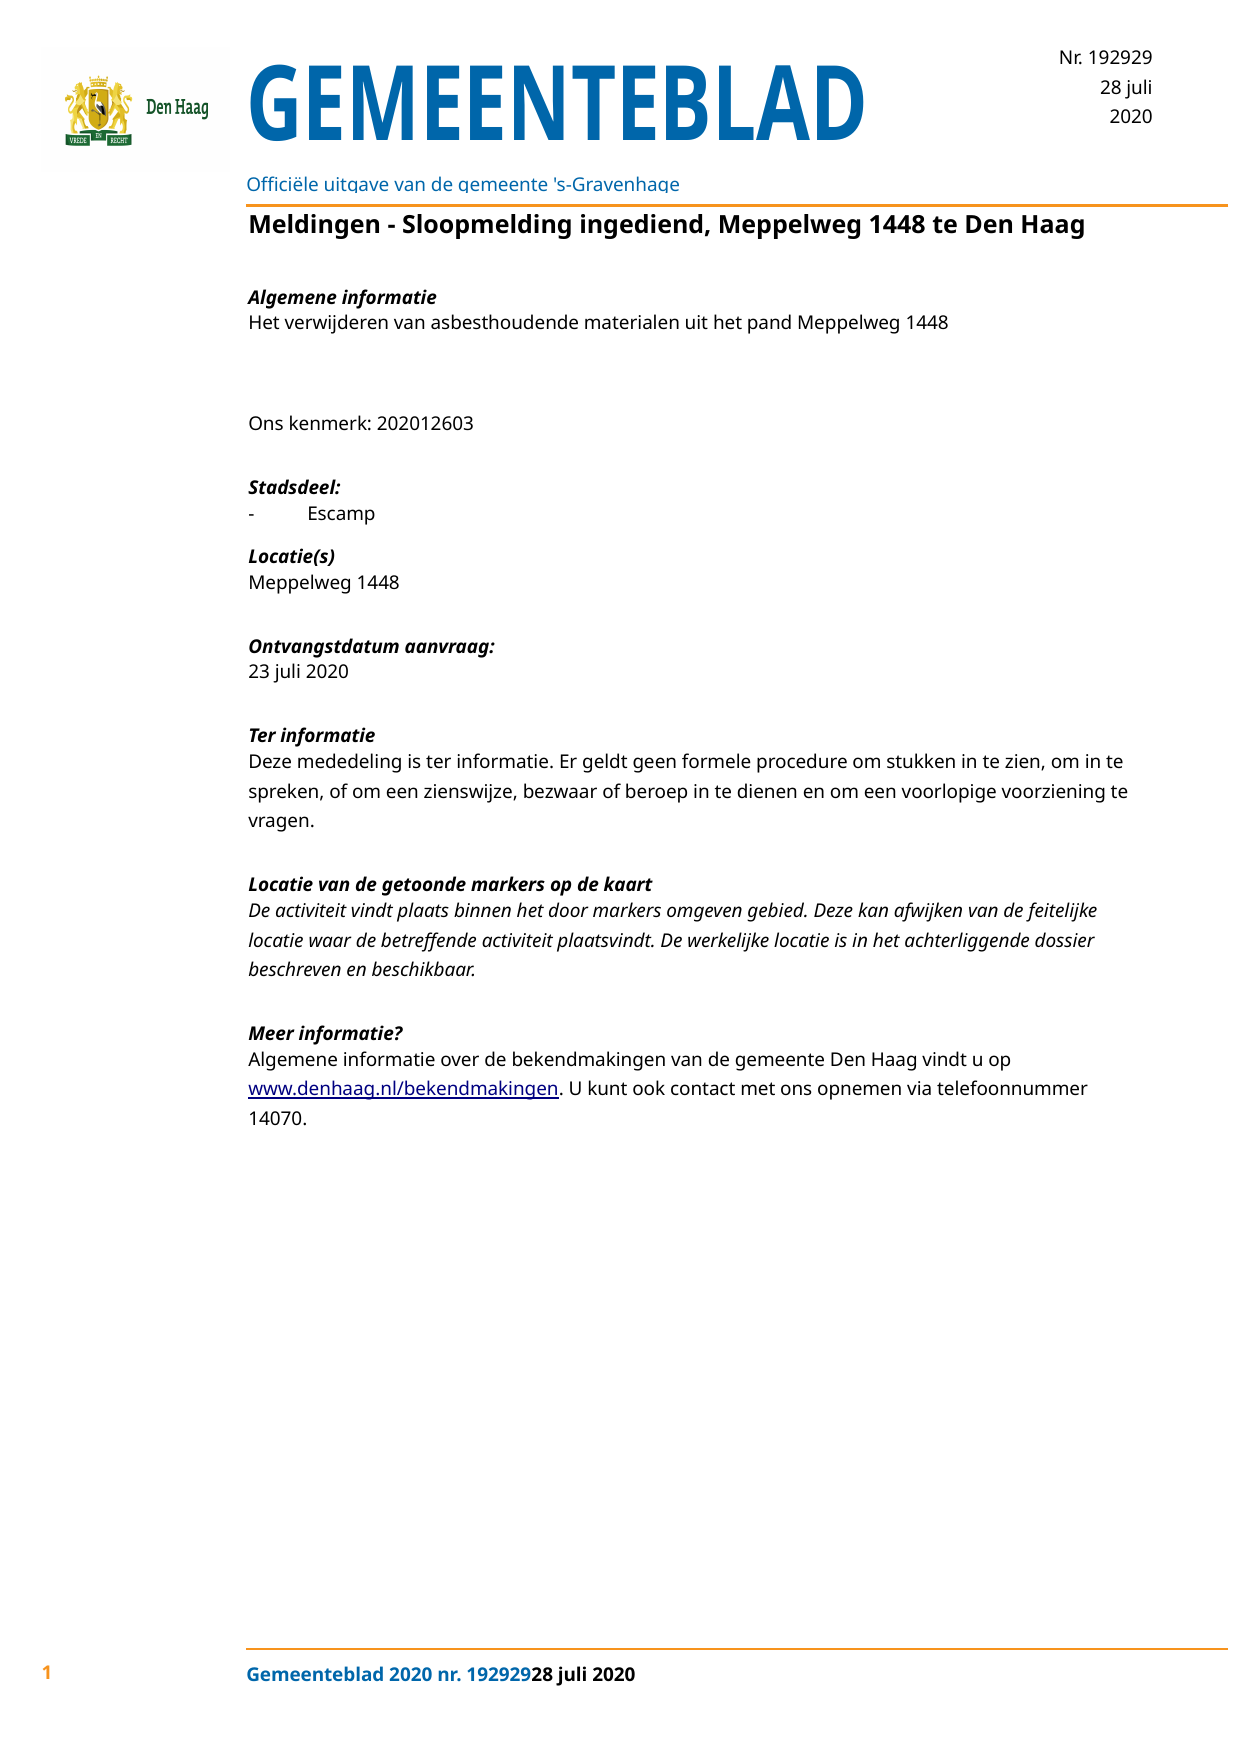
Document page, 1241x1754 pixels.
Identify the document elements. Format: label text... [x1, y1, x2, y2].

text Deze mededeling is ter informatie. Er geldt geen formele procedure om stukken in te zien, om in te spreken, of om een zienswijze, bezwaar of beroep in te dienen en om een voorlopige voorziening te vragen. [248, 748, 1152, 833]
text Algemene informatie over de bekendmakingen van de gemeente Den Haag vindt u op www.denhaag.nl/bekendmakingen. U kunt ook contact met ons opnemen via telefoonnummer 14070. [248, 1046, 1152, 1131]
text Stadsdeel: [248, 474, 1152, 500]
text Meppelweg 1448 [248, 569, 1152, 595]
text Locatie(s) [248, 543, 1152, 569]
list Escamp [248, 500, 1152, 526]
picture [41, 47, 231, 172]
text Meer informatie? [248, 1020, 1152, 1046]
text Ontvangstdatum aanvraag: [248, 633, 1152, 659]
text Algemene informatie [248, 284, 1152, 309]
text Locatie van de getoonde markers op de kaart [248, 871, 1152, 897]
text Meldingen - Sloopmelding ingediend, Meppelweg 1448 te Den Haag [248, 207, 1152, 241]
text Ons kenmerk: 202012603 [248, 410, 1152, 436]
text De activiteit vindt plaats binnen het door markers omgeven gebied. Deze kan afwijken van de feitelijke locatie waar de betreffende activiteit plaatsvindt. De werkelijke locatie is in het achterliggende dossier beschreven en beschikbaar. [248, 897, 1152, 982]
text Ter informatie [248, 723, 1152, 748]
text 23 juli 2020 [248, 659, 1152, 684]
text Het verwijderen van asbesthoudende materialen uit het pand Meppelweg 1448 [248, 309, 1152, 335]
